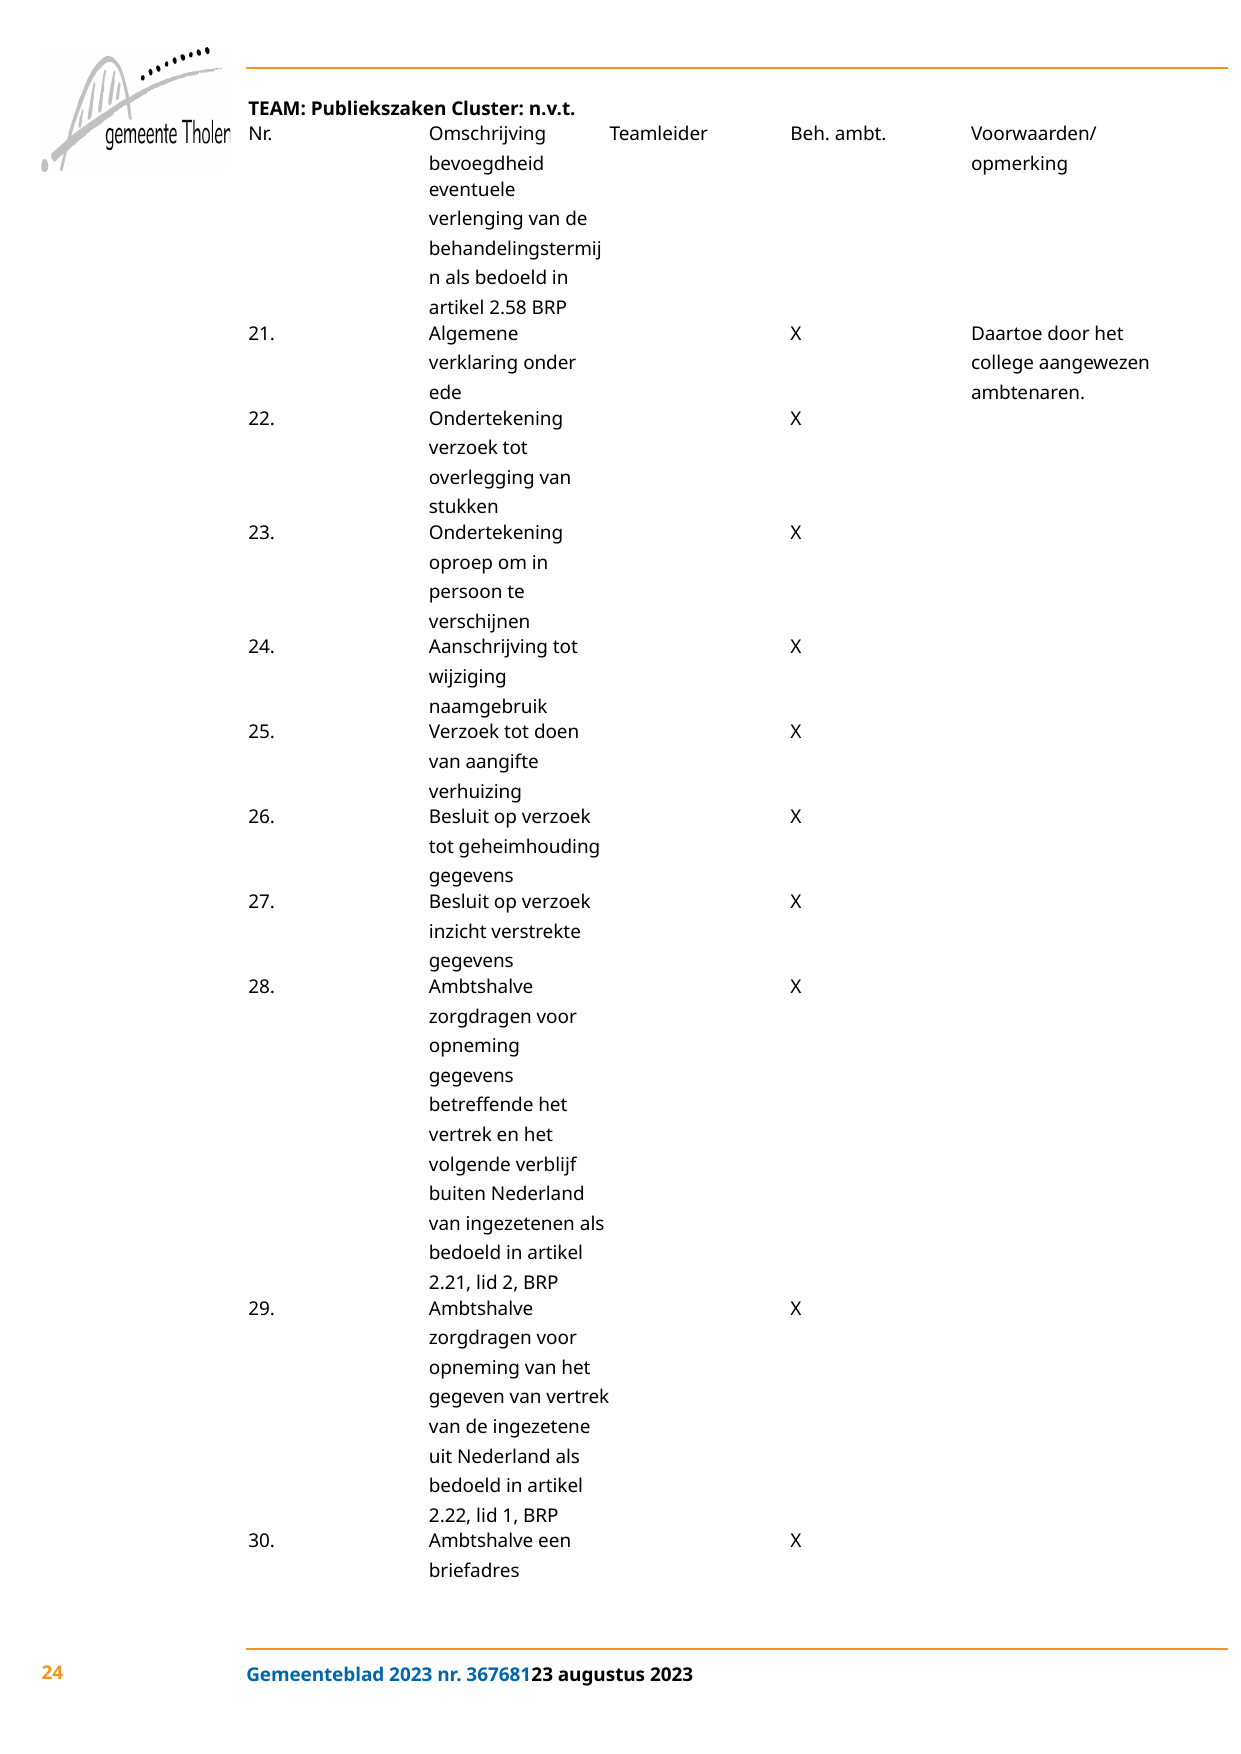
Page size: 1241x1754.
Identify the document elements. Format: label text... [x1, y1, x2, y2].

table_cell X [790, 1528, 971, 1583]
table_cell Beh. ambt. [790, 121, 971, 176]
table_cell [248, 519, 429, 634]
table_cell X [790, 719, 971, 803]
table_cell [609, 634, 790, 719]
table_cell [609, 405, 790, 519]
table_cell Ambtshalve zorgdragen voor opneming gegevens betreffende het vertrek en het volgende verblijf buiten Nederland van ingezetenen als bedoeld in artikel 2.21, lid 2, BRP [429, 973, 609, 1295]
table_cell [248, 1528, 429, 1583]
table_cell [609, 1528, 790, 1583]
table_cell [609, 973, 790, 1295]
table_cell Algemene verklaring onder ede [429, 320, 609, 405]
table_cell Omschrijving bevoegdheid [429, 121, 609, 176]
table_cell [971, 1295, 1152, 1528]
table_cell [609, 320, 790, 405]
table_cell Daartoe door het college aangewezen ambtenaren. [971, 320, 1152, 405]
table_cell [609, 1295, 790, 1528]
table_cell [609, 176, 790, 320]
table_cell [248, 1295, 429, 1528]
table_cell [248, 634, 429, 719]
table_cell [609, 889, 790, 973]
table_cell Ambtshalve zorgdragen voor opneming van het gegeven van vertrek van de ingezetene uit Nederland als bedoeld in artikel 2.22, lid 1, BRP [429, 1295, 609, 1528]
table_cell X [790, 889, 971, 973]
table_cell [248, 973, 429, 1295]
table_cell [609, 719, 790, 803]
table_cell X [790, 634, 971, 719]
table_cell [248, 320, 429, 405]
table_cell Teamleider [609, 121, 790, 176]
table_cell [971, 405, 1152, 519]
table_cell Nr. [248, 121, 429, 176]
table_cell [971, 719, 1152, 803]
table_cell Besluit op verzoek inzicht verstrekte gegevens [429, 889, 609, 973]
table_cell eventuele verlenging van de behandelingstermijn als bedoeld in artikel 2.58 BRP [429, 176, 609, 320]
table_cell [971, 804, 1152, 888]
picture [41, 47, 231, 172]
table_cell X [790, 519, 971, 634]
table_cell [971, 176, 1152, 320]
table_cell [609, 804, 790, 888]
table_cell Besluit op verzoek tot geheimhouding gegevens [429, 804, 609, 888]
table_cell [790, 176, 971, 320]
table_cell [248, 719, 429, 803]
table_cell Aanschrijving tot wijziging naamgebruik [429, 634, 609, 719]
table_cell [248, 405, 429, 519]
table_cell [609, 519, 790, 634]
table_cell X [790, 405, 971, 519]
table_cell [971, 1528, 1152, 1583]
table_header TEAM: Publiekszaken Cluster: n.v.t. [248, 95, 1152, 121]
table_cell Verzoek tot doen van aangifte verhuizing [429, 719, 609, 803]
table_cell [971, 634, 1152, 719]
table_cell [248, 804, 429, 888]
table_cell Ondertekening verzoek tot overlegging van stukken [429, 405, 609, 519]
table_cell X [790, 320, 971, 405]
table_cell X [790, 1295, 971, 1528]
table_cell X [790, 973, 971, 1295]
table_cell Ondertekening oproep om in persoon te verschijnen [429, 519, 609, 634]
table_cell [971, 889, 1152, 973]
table_cell [971, 519, 1152, 634]
table_cell [248, 176, 429, 320]
table_cell [971, 973, 1152, 1295]
table_cell Voorwaarden/opmerking [971, 121, 1152, 176]
table_cell Ambtshalve een briefadres [429, 1528, 609, 1583]
table_cell [248, 889, 429, 973]
table_cell X [790, 804, 971, 888]
